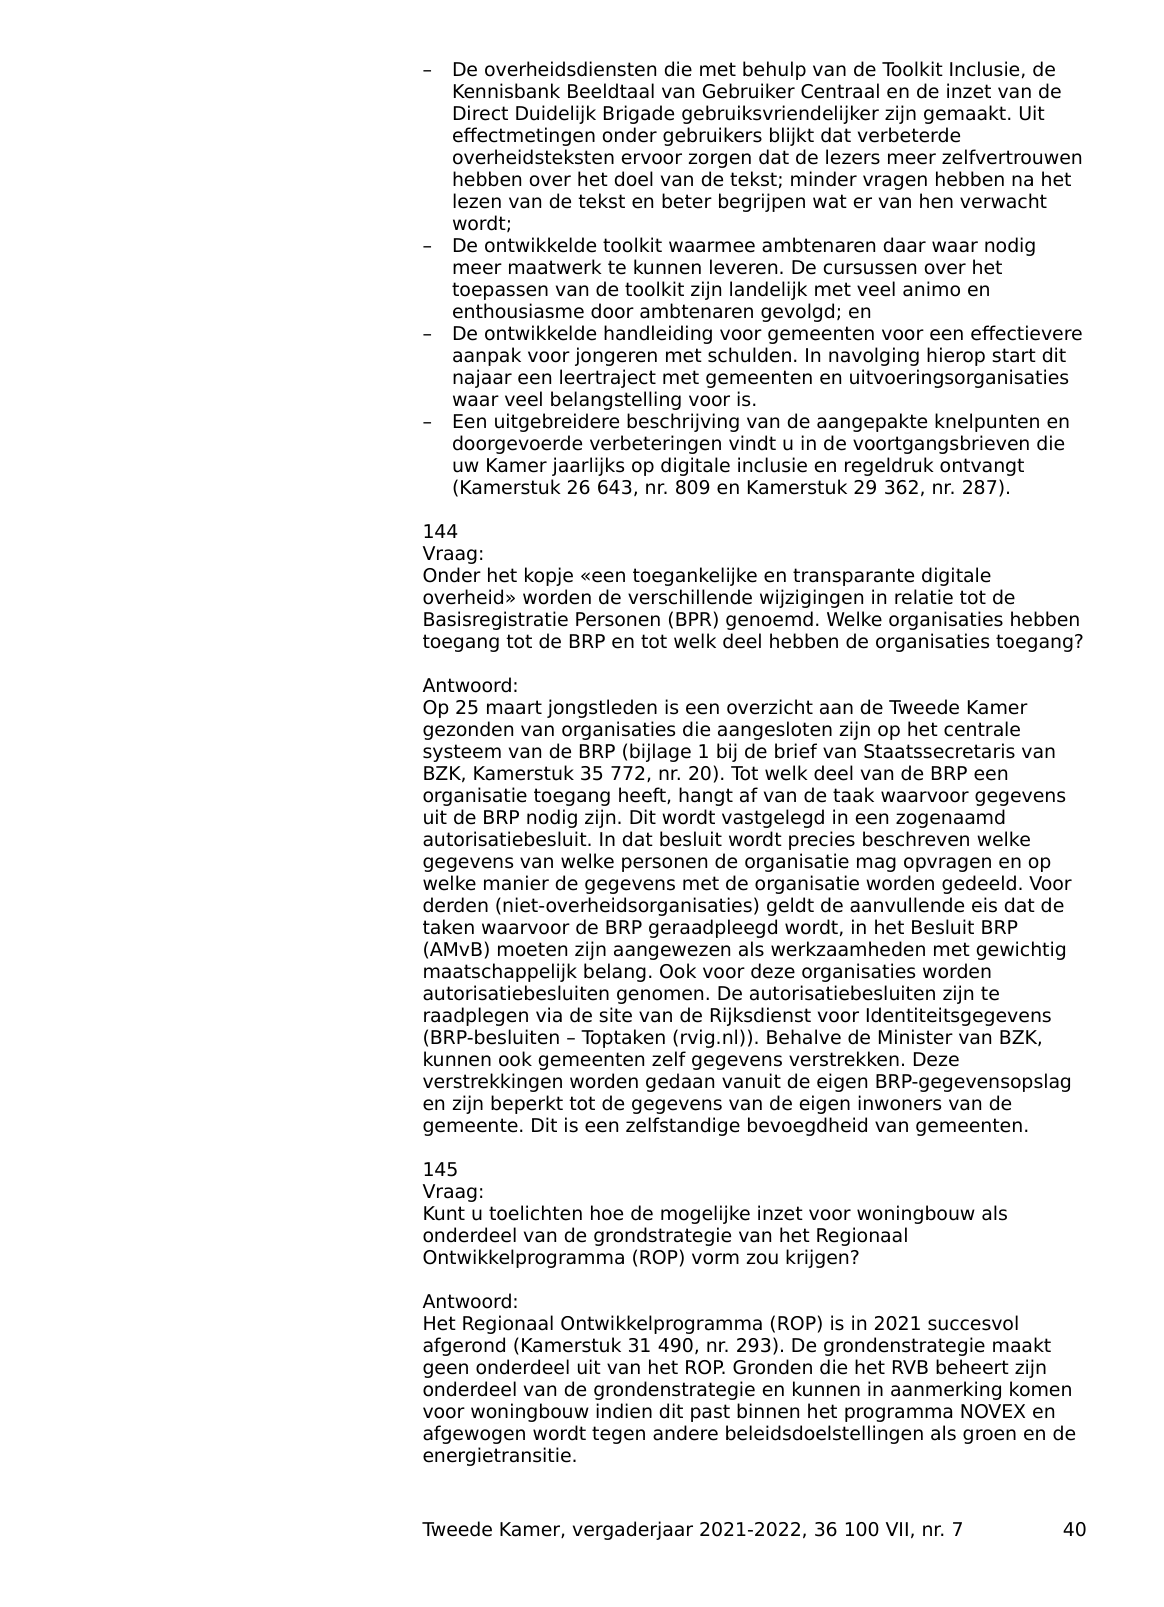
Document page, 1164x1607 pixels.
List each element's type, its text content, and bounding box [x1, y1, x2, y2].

text – De ontwikkelde toolkit waarmee ambtenaren daar waar nodig meer maatwerk te kunnen leveren. De cursussen over het toepassen van de toolkit zijn landelijk met veel animo en enthousiasme door ambtenaren gevolgd; en [422, 235, 1087, 323]
text Vraag: [422, 543, 1087, 565]
text – De overheidsdiensten die met behulp van de Toolkit Inclusie, de Kennisbank Beeldtaal van Gebruiker Centraal en de inzet van de Direct Duidelijk Brigade gebruiksvriendelijker zijn gemaakt. Uit effectmetingen onder gebruikers blijkt dat verbeterde overheidsteksten ervoor zorgen dat de lezers meer zelfvertrouwen hebben over het doel van de tekst; minder vragen hebben na het lezen van de tekst en beter begrijpen wat er van hen verwacht wordt; [422, 59, 1087, 235]
text Vraag: [422, 1181, 1087, 1203]
text Het Regionaal Ontwikkelprogramma (ROP) is in 2021 succesvol afgerond (Kamerstuk 31 490, nr. 293). De grondenstrategie maakt geen onderdeel uit van het ROP. Gronden die het RVB beheert zijn onderdeel van de grondenstrategie en kunnen in aanmerking komen voor woningbouw indien dit past binnen het programma NOVEX en afgewogen wordt tegen andere beleidsdoelstellingen als groen en de energietransitie. [422, 1313, 1087, 1467]
text Antwoord: [422, 675, 1087, 697]
text – Een uitgebreidere beschrijving van de aangepakte knelpunten en doorgevoerde verbeteringen vindt u in de voortgangsbrieven die uw Kamer jaarlijks op digitale inclusie en regeldruk ontvangt (Kamerstuk 26 643, nr. 809 en Kamerstuk 29 362, nr. 287). [422, 411, 1087, 499]
text 145 [422, 1159, 1087, 1181]
text – De ontwikkelde handleiding voor gemeenten voor een effectievere aanpak voor jongeren met schulden. In navolging hierop start dit najaar een leertraject met gemeenten en uitvoeringsorganisaties waar veel belangstelling voor is. [422, 323, 1087, 411]
text 144 [422, 521, 1087, 543]
text Kunt u toelichten hoe de mogelijke inzet voor woningbouw als onderdeel van de grondstrategie van het Regionaal Ontwikkelprogramma (ROP) vorm zou krijgen? [422, 1203, 1087, 1268]
text Onder het kopje «een toegankelijke en transparante digitale overheid» worden de verschillende wijzigingen in relatie tot de Basisregistratie Personen (BPR) genoemd. Welke organisaties hebben toegang tot de BRP en tot welk deel hebben de organisaties toegang? [422, 565, 1087, 653]
text Op 25 maart jongstleden is een overzicht aan de Tweede Kamer gezonden van organisaties die aangesloten zijn op het centrale systeem van de BRP (bijlage 1 bij de brief van Staatssecretaris van BZK, Kamerstuk 35 772, nr. 20). Tot welk deel van de BRP een organisatie toegang heeft, hangt af van de taak waarvoor gegevens uit de BRP nodig zijn. Dit wordt vastgelegd in een zogenaamd autorisatiebesluit. In dat besluit wordt precies beschreven welke gegevens van welke personen de organisatie mag opvragen en op welke manier de gegevens met de organisatie worden gedeeld. Voor derden (niet-overheidsorganisaties) geldt de aanvullende eis dat de taken waarvoor de BRP geraadpleegd wordt, in het Besluit BRP (AMvB) moeten zijn aangewezen als werkzaamheden met gewichtig maatschappelijk belang. Ook voor deze organisaties worden autorisatiebesluiten genomen. De autorisatiebesluiten zijn te raadplegen via de site van de Rijksdienst voor Identiteitsgegevens (BRP-besluiten – Toptaken (rvig.nl)). Behalve de Minister van BZK, kunnen ook gemeenten zelf gegevens verstrekken. Deze verstrekkingen worden gedaan vanuit de eigen BRP-gegevensopslag en zijn beperkt tot de gegevens van de eigen inwoners van de gemeente. Dit is een zelfstandige bevoegdheid van gemeenten. [422, 697, 1087, 1136]
text Antwoord: [422, 1291, 1087, 1313]
